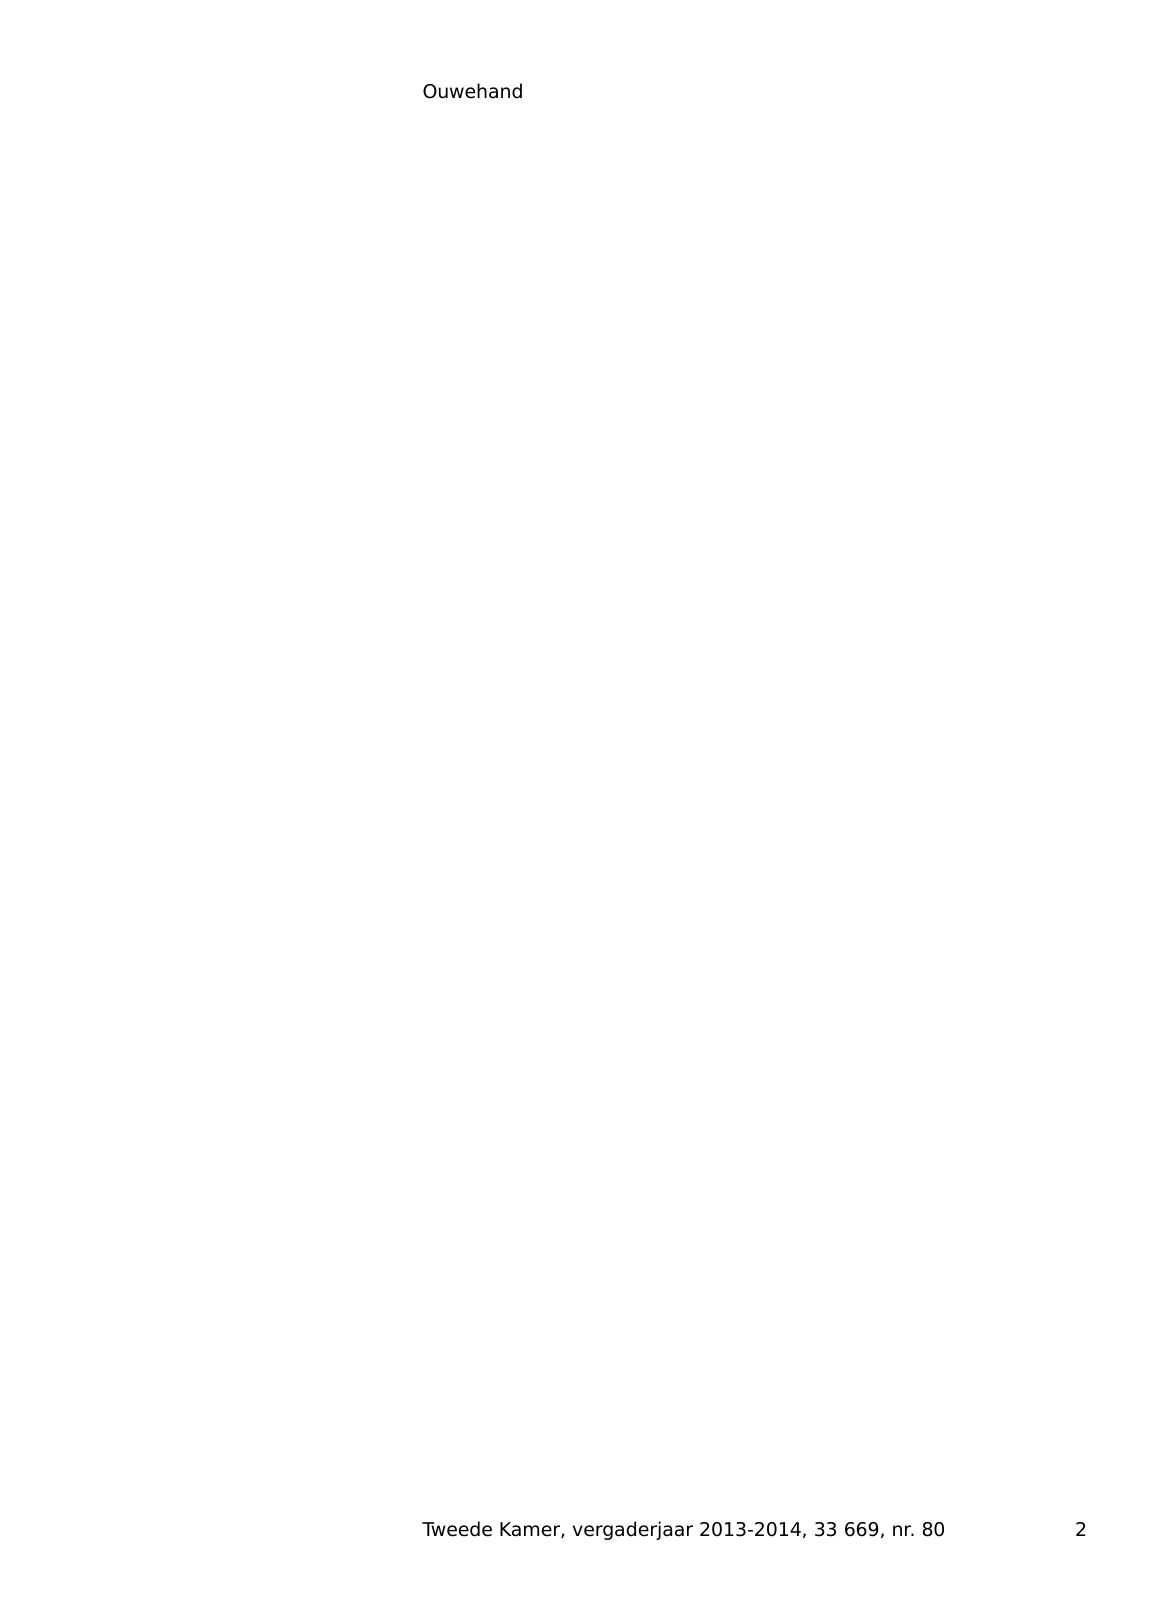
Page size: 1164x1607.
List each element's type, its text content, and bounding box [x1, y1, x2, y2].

text Ouwehand [422, 59, 1087, 103]
